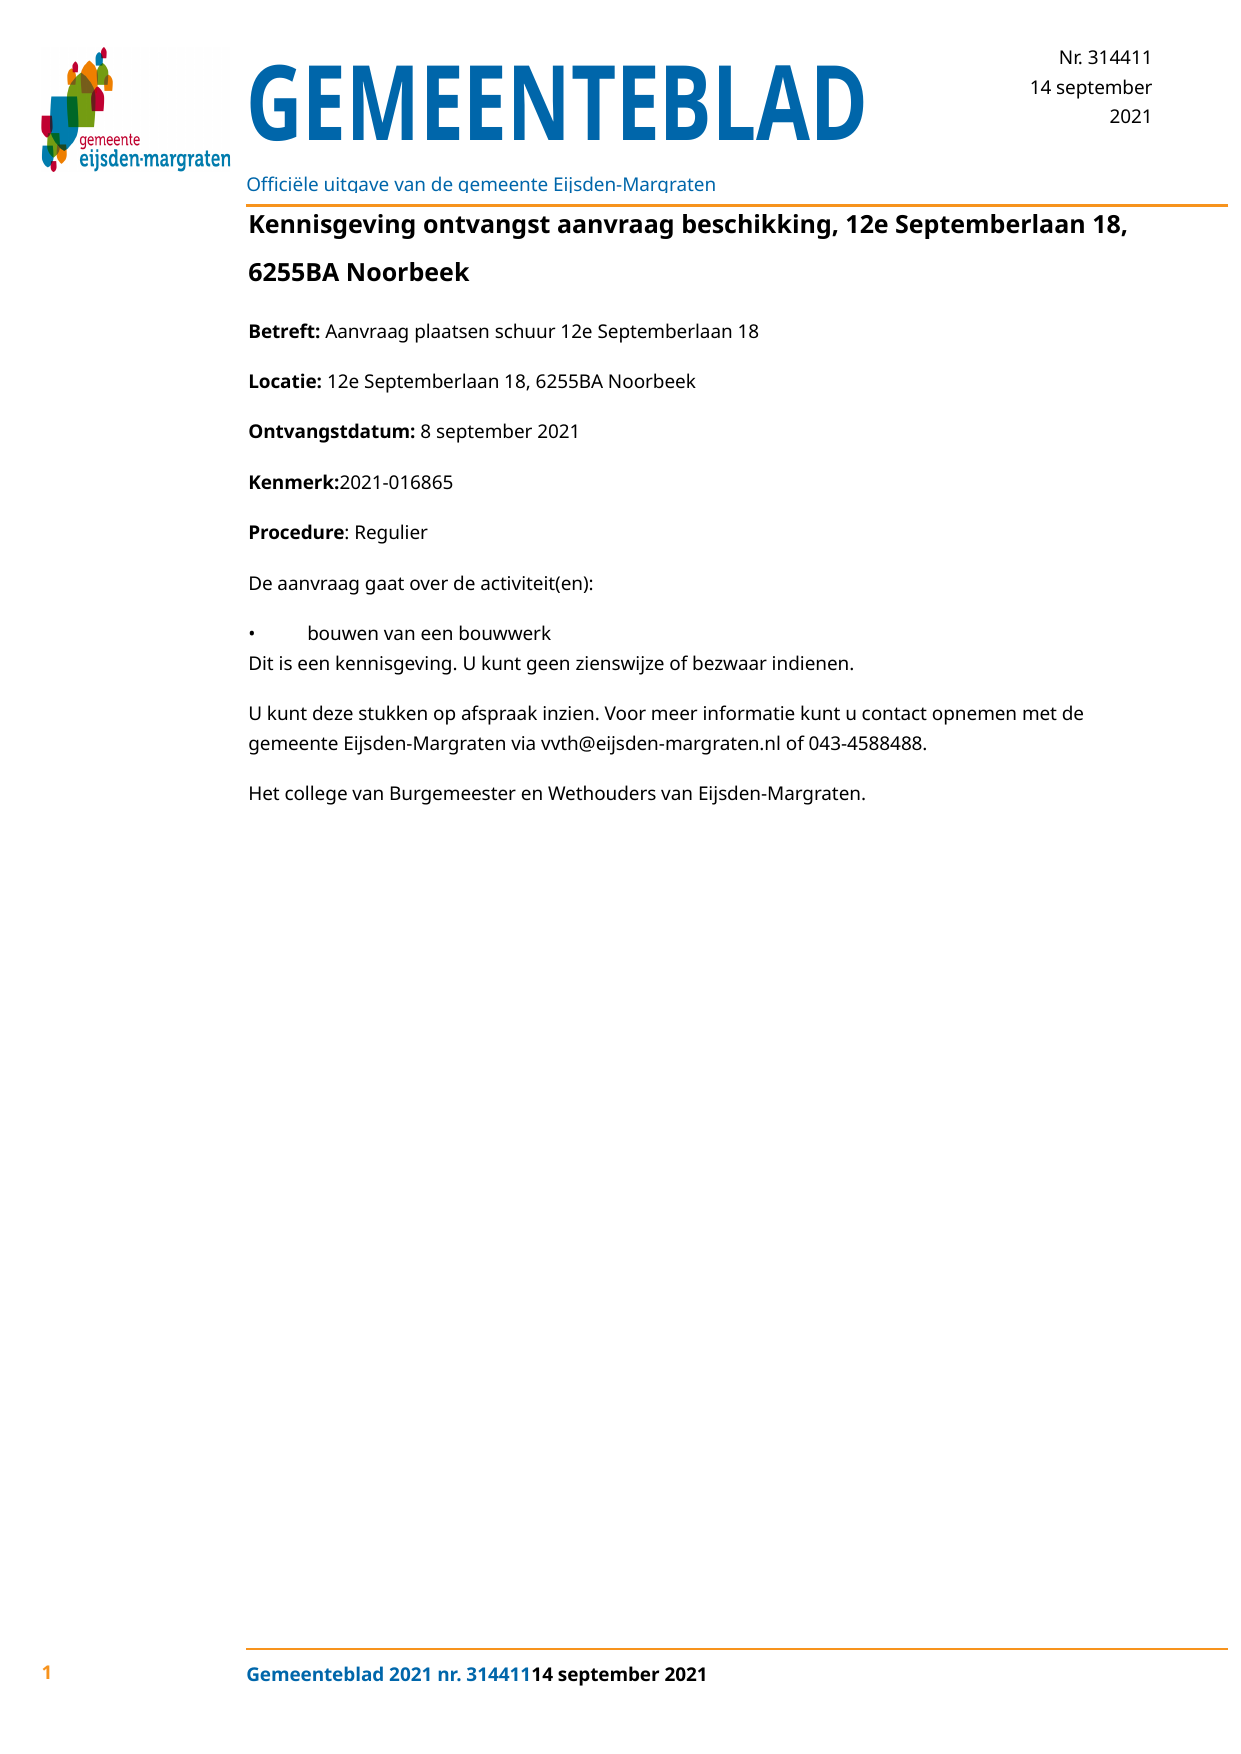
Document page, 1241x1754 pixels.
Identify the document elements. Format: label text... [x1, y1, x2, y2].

text De aanvraag gaat over de activiteit(en): [248, 570, 1152, 596]
picture [41, 47, 231, 172]
text Dit is een kennisgeving. U kunt geen zienswijze of bezwaar indienen. [248, 650, 1152, 676]
text Procedure: Regulier [248, 519, 1152, 545]
text Betreft: Aanvraag plaatsen schuur 12e Septemberlaan 18 [248, 318, 1152, 344]
text Kennisgeving ontvangst aanvraag beschikking, 12e Septemberlaan 18, 6255BA Noorbeek [248, 207, 1152, 288]
text Locatie: 12e Septemberlaan 18, 6255BA Noorbeek [248, 368, 1152, 394]
text U kunt deze stukken op afspraak inzien. Voor meer informatie kunt u contact opnemen met de gemeente Eijsden-Margraten via vvth@eijsden-margraten.nl of 043-4588488. [248, 700, 1152, 756]
text Kenmerk:2021-016865 [248, 469, 1152, 495]
text Ontvangstdatum: 8 september 2021 [248, 419, 1152, 444]
list bouwen van een bouwwerk [248, 620, 1152, 646]
text Het college van Burgemeester en Wethouders van Eijsden-Margraten. [248, 780, 1152, 806]
